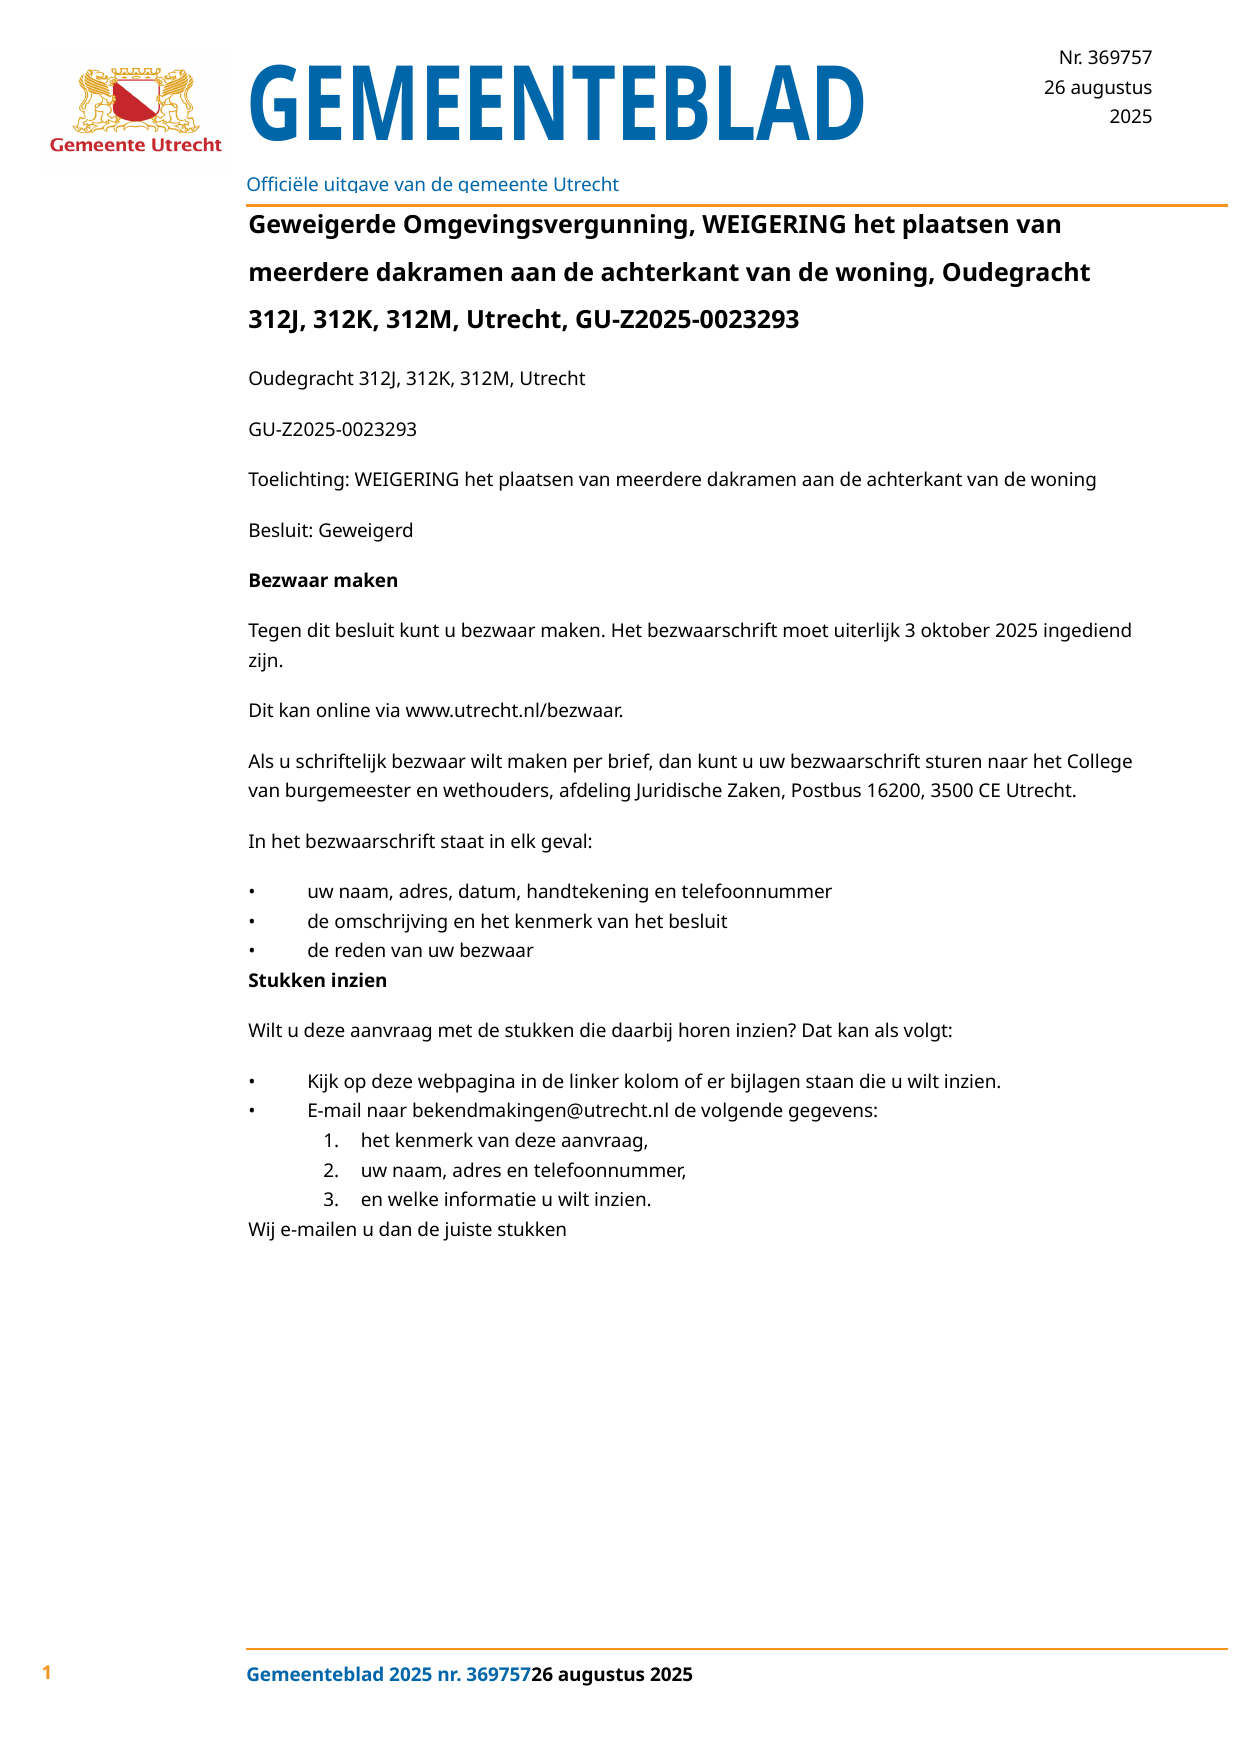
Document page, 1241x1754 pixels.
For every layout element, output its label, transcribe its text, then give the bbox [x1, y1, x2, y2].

text Tegen dit besluit kunt u bezwaar maken. Het bezwaarschrift moet uiterlijk 3 oktober 2025 ingediend zijn. [248, 618, 1152, 673]
picture [41, 47, 231, 172]
text Dit kan online via www.utrecht.nl/bezwaar. [248, 698, 1152, 723]
list Kijk op deze webpagina in de linker kolom of er bijlagen staan die u wilt inzien. [248, 1068, 1152, 1094]
text In het bezwaarschrift staat in elk geval: [248, 828, 1152, 854]
list en welke informatie u wilt inzien. [323, 1186, 1152, 1212]
list uw naam, adres, datum, handtekening en telefoonnummer [248, 878, 1152, 904]
text Besluit: Geweigerd [248, 517, 1152, 542]
text Als u schriftelijk bezwaar wilt maken per brief, dan kunt u uw bezwaarschrift sturen naar het College van burgemeester en wethouders, afdeling Juridische Zaken, Postbus 16200, 3500 CE Utrecht. [248, 748, 1152, 803]
text Geweigerde Omgevingsvergunning, WEIGERING het plaatsen van meerdere dakramen aan de achterkant van de woning, Oudegracht 312J, 312K, 312M, Utrecht, GU-Z2025-0023293 [248, 207, 1152, 336]
text Oudegracht 312J, 312K, 312M, Utrecht [248, 366, 1152, 391]
text Toelichting: WEIGERING het plaatsen van meerdere dakramen aan de achterkant van de woning [248, 466, 1152, 492]
list de reden van uw bezwaar [248, 938, 1152, 963]
list de omschrijving en het kenmerk van het besluit [248, 908, 1152, 934]
text Wilt u deze aanvraag met de stukken die daarbij horen inzien? Dat kan als volgt: [248, 1018, 1152, 1043]
text Wij e-mailen u dan de juiste stukken [248, 1216, 1152, 1242]
list uw naam, adres en telefoonnummer, [323, 1157, 1152, 1182]
text Bezwaar maken [248, 567, 1152, 593]
text Stukken inzien [248, 967, 1152, 993]
list het kenmerk van deze aanvraag, [323, 1127, 1152, 1153]
list E-mail naar bekendmakingen@utrecht.nl de volgende gegevens: [248, 1098, 1152, 1123]
text GU-Z2025-0023293 [248, 416, 1152, 442]
